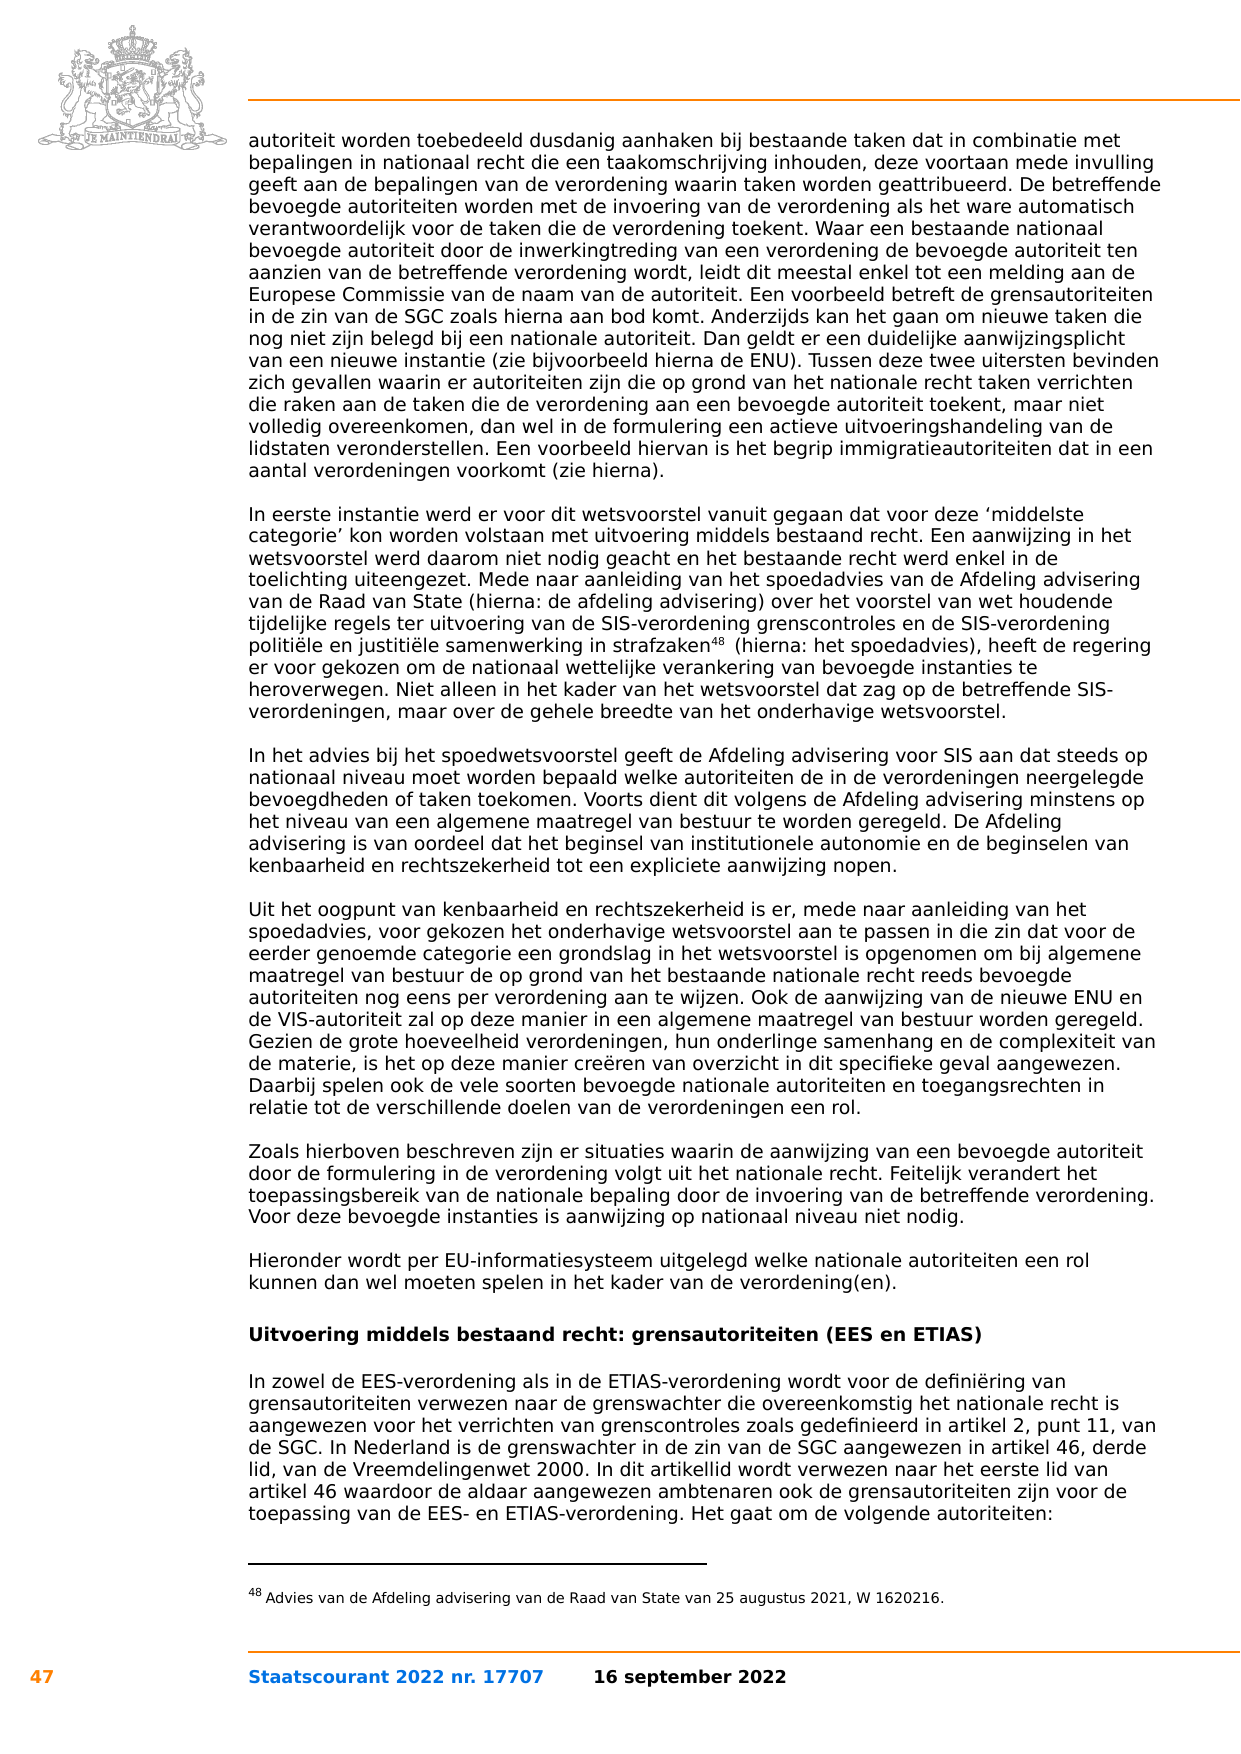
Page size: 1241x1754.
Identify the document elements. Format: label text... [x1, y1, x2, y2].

text Hieronder wordt per EU-informatiesysteem uitgelegd welke nationale autoriteiten een rol kunnen dan wel moeten spelen in het kader van de verordening(en). [248, 1250, 1163, 1294]
text Advies van de Afdeling advisering van de Raad van State van 25 augustus 2021, W 1620216. [248, 1586, 1163, 1608]
text In eerste instantie werd er voor dit wetsvoorstel vanuit gegaan dat voor deze ‘middelste categorie’ kon worden volstaan met uitvoering middels bestaand recht. Een aanwijzing in het wetsvoorstel werd daarom niet nodig geacht en het bestaande recht werd enkel in de toelichting uiteengezet. Mede naar aanleiding van het spoedadvies van de Afdeling advisering van de Raad van State (hierna: de afdeling advisering) over het voorstel van wet houdende tijdelijke regels ter uitvoering van de SIS-verordening grenscontroles en de SIS-verordening politiële en justitiële samenwerking in strafzaken (hierna: het spoedadvies), heeft de regering er voor gekozen om de nationaal wettelijke verankering van bevoegde instanties te heroverwegen. Niet alleen in het kader van het wetsvoorstel dat zag op de betreffende SIS-verordeningen, maar over de gehele breedte van het onderhavige wetsvoorstel. [248, 503, 1163, 723]
subtitle Uitvoering middels bestaand recht: grensautoriteiten (EES en ETIAS) [248, 1324, 1163, 1346]
text In het advies bij het spoedwetsvoorstel geeft de Afdeling advisering voor SIS aan dat steeds op nationaal niveau moet worden bepaald welke autoriteiten de in de verordeningen neergelegde bevoegdheden of taken toekomen. Voorts dient dit volgens de Afdeling advisering minstens op het niveau van een algemene maatregel van bestuur te worden geregeld. De Afdeling advisering is van oordeel dat het beginsel van institutionele autonomie en de beginselen van kenbaarheid en rechtszekerheid tot een expliciete aanwijzing nopen. [248, 745, 1163, 877]
text autoriteit worden toebedeeld dusdanig aanhaken bij bestaande taken dat in combinatie met bepalingen in nationaal recht die een taakomschrijving inhouden, deze voortaan mede invulling geeft aan de bepalingen van de verordening waarin taken worden geattribueerd. De betreffende bevoegde autoriteiten worden met de invoering van de verordening als het ware automatisch verantwoordelijk voor de taken die de verordening toekent. Waar een bestaande nationaal bevoegde autoriteit door de inwerkingtreding van een verordening de bevoegde autoriteit ten aanzien van de betreffende verordening wordt, leidt dit meestal enkel tot een melding aan de Europese Commissie van de naam van de autoriteit. Een voorbeeld betreft de grensautoriteiten in de zin van de SGC zoals hierna aan bod komt. Anderzijds kan het gaan om nieuwe taken die nog niet zijn belegd bij een nationale autoriteit. Dan geldt er een duidelijke aanwijzingsplicht van een nieuwe instantie (zie bijvoorbeeld hierna de ENU). Tussen deze twee uitersten bevinden zich gevallen waarin er autoriteiten zijn die op grond van het nationale recht taken verrichten die raken aan de taken die de verordening aan een bevoegde autoriteit toekent, maar niet volledig overeenkomen, dan wel in de formulering een actieve uitvoeringshandeling van de lidstaten veronderstellen. Een voorbeeld hiervan is het begrip immigratieautoriteiten dat in een aantal verordeningen voorkomt (zie hierna). [248, 130, 1163, 482]
text In zowel de EES-verordening als in de ETIAS-verordening wordt voor de definiëring van grensautoriteiten verwezen naar de grenswachter die overeenkomstig het nationale recht is aangewezen voor het verrichten van grenscontroles zoals gedefinieerd in artikel 2, punt 11, van de SGC. In Nederland is de grenswachter in de zin van de SGC aangewezen in artikel 46, derde lid, van de Vreemdelingenwet 2000. In dit artikellid wordt verwezen naar het eerste lid van artikel 46 waardoor de aldaar aangewezen ambtenaren ook de grensautoriteiten zijn voor de toepassing van de EES- en ETIAS-verordening. Het gaat om de volgende autoriteiten: [248, 1371, 1163, 1525]
text Zoals hierboven beschreven zijn er situaties waarin de aanwijzing van een bevoegde autoriteit door de formulering in de verordening volgt uit het nationale recht. Feitelijk verandert het toepassingsbereik van de nationale bepaling door de invoering van de betreffende verordening. Voor deze bevoegde instanties is aanwijzing op nationaal niveau niet nodig. [248, 1141, 1163, 1228]
text Uit het oogpunt van kenbaarheid en rechtszekerheid is er, mede naar aanleiding van het spoedadvies, voor gekozen het onderhavige wetsvoorstel aan te passen in die zin dat voor de eerder genoemde categorie een grondslag in het wetsvoorstel is opgenomen om bij algemene maatregel van bestuur de op grond van het bestaande nationale recht reeds bevoegde autoriteiten nog eens per verordening aan te wijzen. Ook de aanwijzing van de nieuwe ENU en de VIS-autoriteit zal op deze manier in een algemene maatregel van bestuur worden geregeld. Gezien de grote hoeveelheid verordeningen, hun onderlinge samenhang en de complexiteit van de materie, is het op deze manier creëren van overzicht in dit specifieke geval aangewezen. Daarbij spelen ook de vele soorten bevoegde nationale autoriteiten en toegangsrechten in relatie tot de verschillende doelen van de verordeningen een rol. [248, 899, 1163, 1119]
picture [38, 25, 227, 150]
